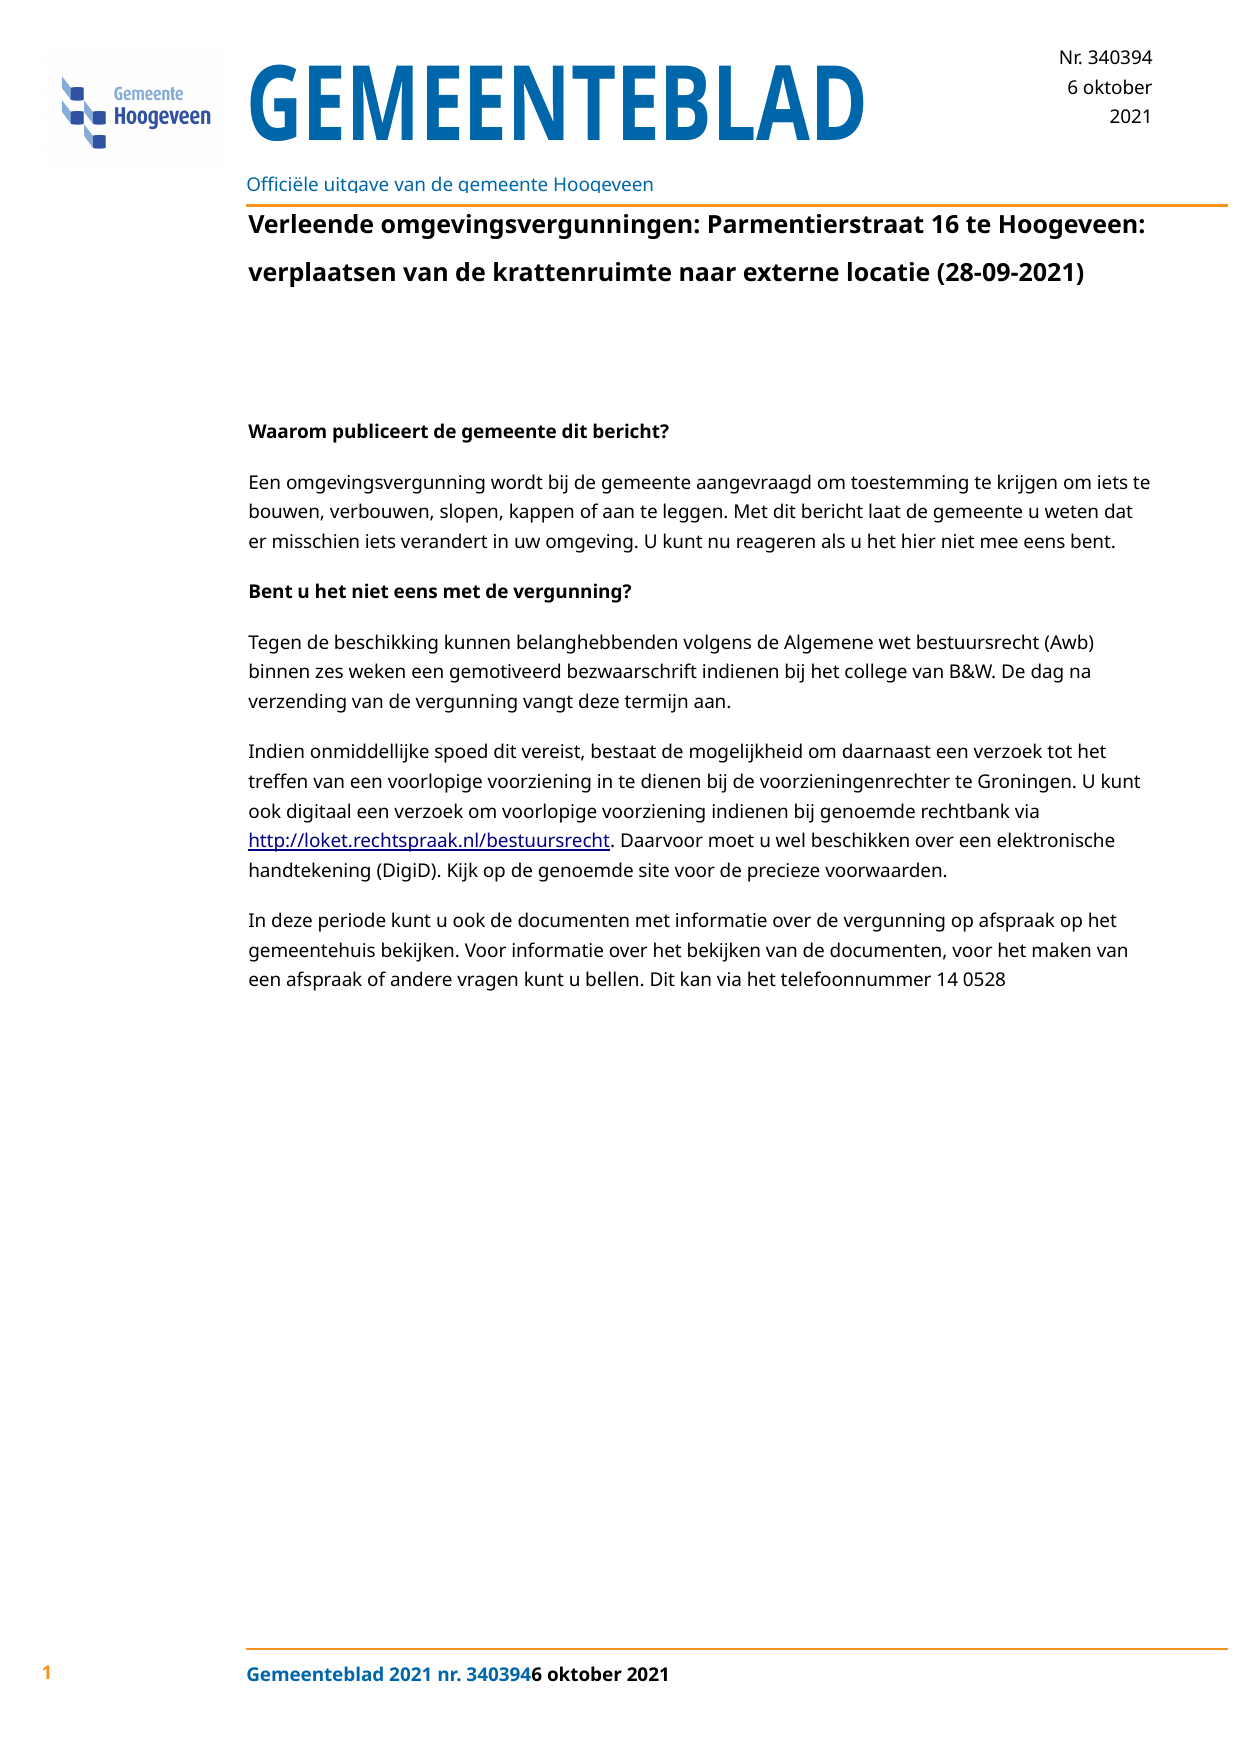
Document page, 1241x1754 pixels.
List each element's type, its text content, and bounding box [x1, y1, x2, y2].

text In deze periode kunt u ook de documenten met informatie over de vergunning op afspraak op het gemeentehuis bekijken. Voor informatie over het bekijken van de documenten, voor het maken van een afspraak of andere vragen kunt u bellen. Dit kan via het telefoonnummer 14 0528 [248, 907, 1152, 992]
picture [41, 47, 231, 172]
text Een omgevingsvergunning wordt bij de gemeente aangevraagd om toestemming te krijgen om iets te bouwen, verbouwen, slopen, kappen of aan te leggen. Met dit bericht laat de gemeente u weten dat er misschien iets verandert in uw omgeving. U kunt nu reageren als u het hier niet mee eens bent. [248, 469, 1152, 554]
text Waarom publiceert de gemeente dit bericht? [248, 419, 1152, 444]
text Indien onmiddellijke spoed dit vereist, bestaat de mogelijkheid om daarnaast een verzoek tot het treffen van een voorlopige voorziening in te dienen bij de voorzieningenrechter te Groningen. U kunt ook digitaal een verzoek om voorlopige voorziening indienen bij genoemde rechtbank via http://loket.rechtspraak.nl/bestuursrecht. Daarvoor moet u wel beschikken over een elektronische handtekening (DigiD). Kijk op de genoemde site voor de precieze voorwaarden. [248, 739, 1152, 883]
text Bent u het niet eens met de vergunning? [248, 579, 1152, 604]
text Tegen de beschikking kunnen belanghebbenden volgens de Algemene wet bestuursrecht (Awb) binnen zes weken een gemotiveerd bezwaarschrift indienen bij het college van B&W. De dag na verzending van de vergunning vangt deze termijn aan. [248, 629, 1152, 714]
text Verleende omgevingsvergunningen: Parmentierstraat 16 te Hoogeveen: verplaatsen van de krattenruimte naar externe locatie (28-09-2021) [248, 207, 1152, 288]
